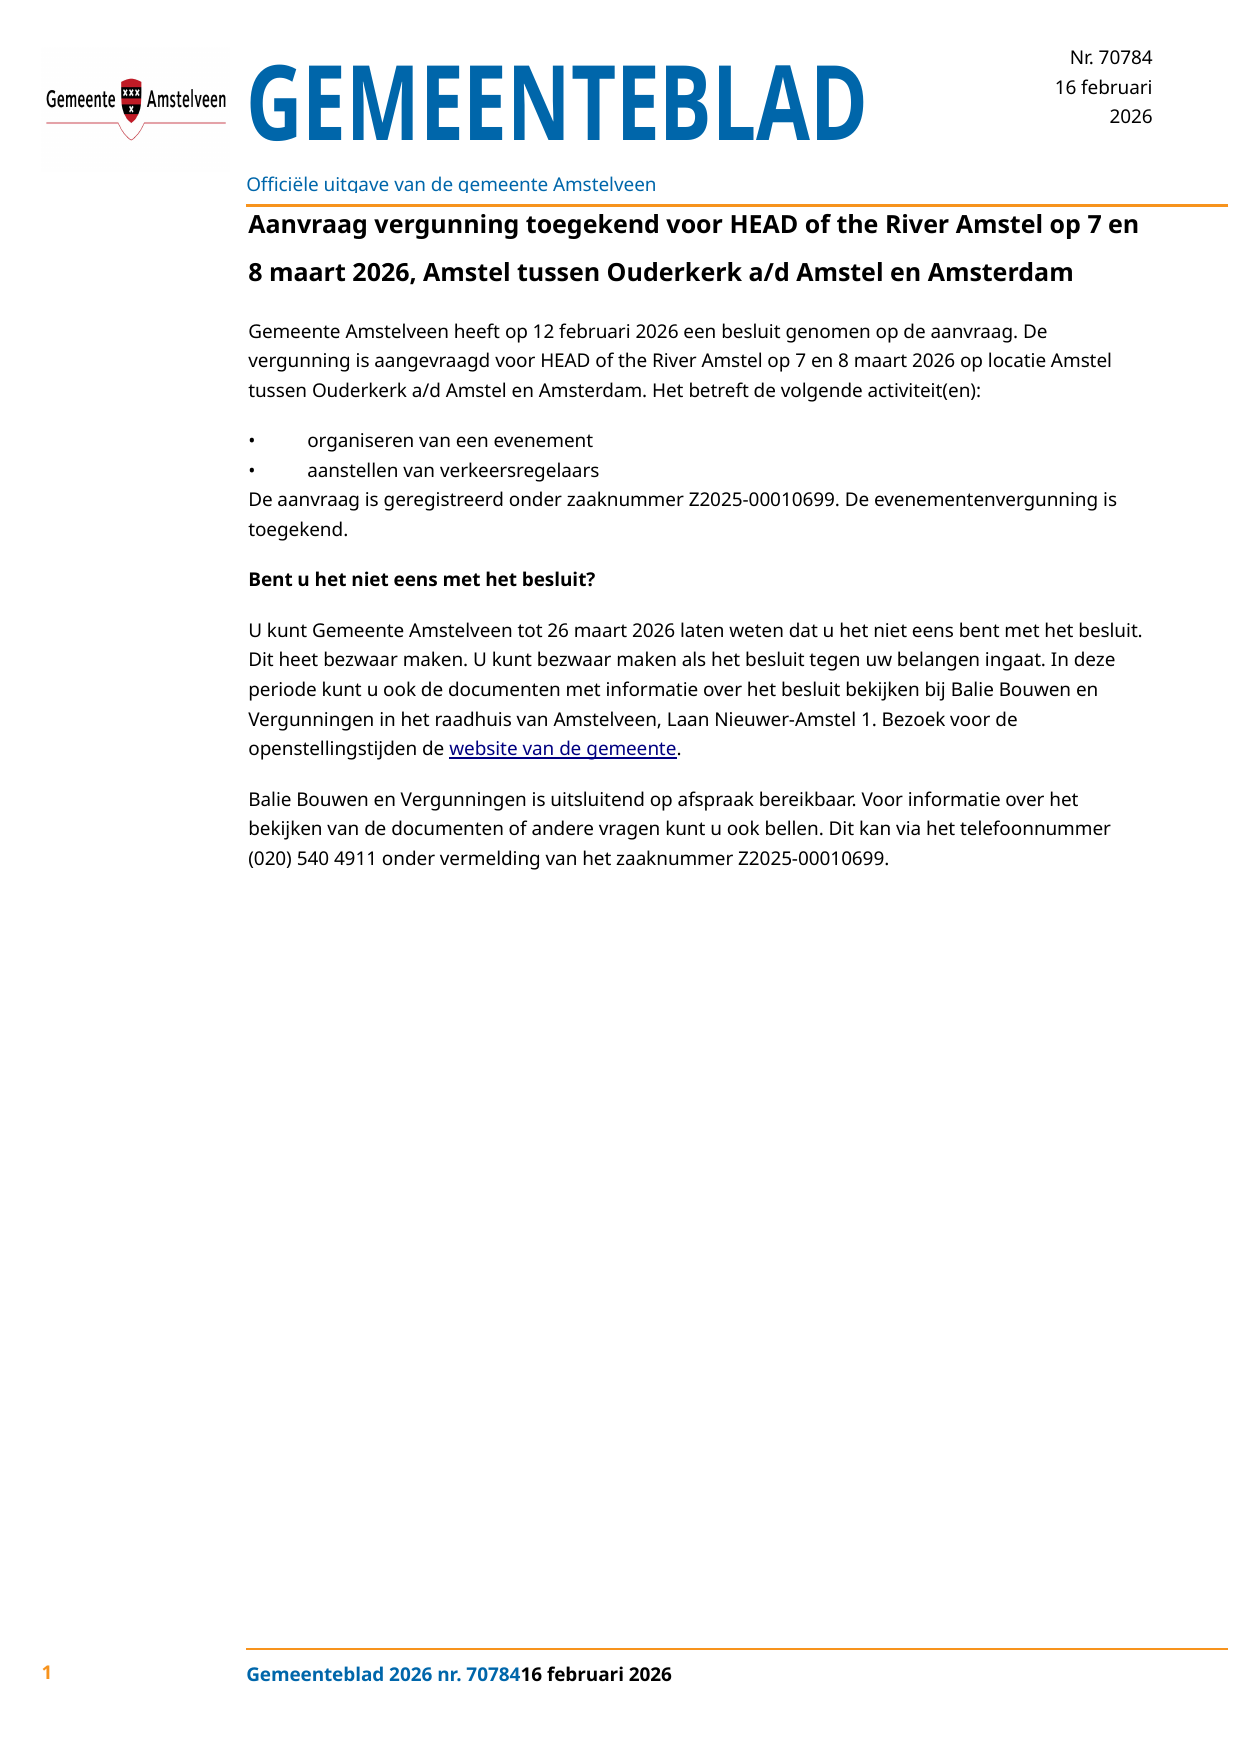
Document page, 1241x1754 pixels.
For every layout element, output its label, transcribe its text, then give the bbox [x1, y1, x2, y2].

picture [41, 47, 231, 172]
text Balie Bouwen en Vergunningen is uitsluitend op afspraak bereikbaar. Voor informatie over het bekijken van de documenten of andere vragen kunt u ook bellen. Dit kan via het telefoonnummer (020) 540 4911 onder vermelding van het zaaknummer Z2025-00010699. [248, 786, 1152, 871]
text De aanvraag is geregistreerd onder zaaknummer Z2025-00010699. De evenementenvergunning is toegekend. [248, 487, 1152, 542]
text Gemeente Amstelveen heeft op 12 februari 2026 een besluit genomen op de aanvraag. De vergunning is aangevraagd voor HEAD of the River Amstel op 7 en 8 maart 2026 op locatie Amstel tussen Ouderkerk a/d Amstel en Amsterdam. Het betreft de volgende activiteit(en): [248, 318, 1152, 403]
text Bent u het niet eens met het besluit? [248, 567, 1152, 592]
list aanstellen van verkeersregelaars [248, 457, 1152, 483]
text Aanvraag vergunning toegekend voor HEAD of the River Amstel op 7 en 8 maart 2026, Amstel tussen Ouderkerk a/d Amstel en Amsterdam [248, 207, 1152, 288]
list organiseren van een evenement [248, 427, 1152, 453]
text U kunt Gemeente Amstelveen tot 26 maart 2026 laten weten dat u het niet eens bent met het besluit. Dit heet bezwaar maken. U kunt bezwaar maken als het besluit tegen uw belangen ingaat. In deze periode kunt u ook de documenten met informatie over het besluit bekijken bij Balie Bouwen en Vergunningen in het raadhuis van Amstelveen, Laan Nieuwer-Amstel 1. Bezoek voor de openstellingstijden de website van de gemeente. [248, 617, 1152, 761]
